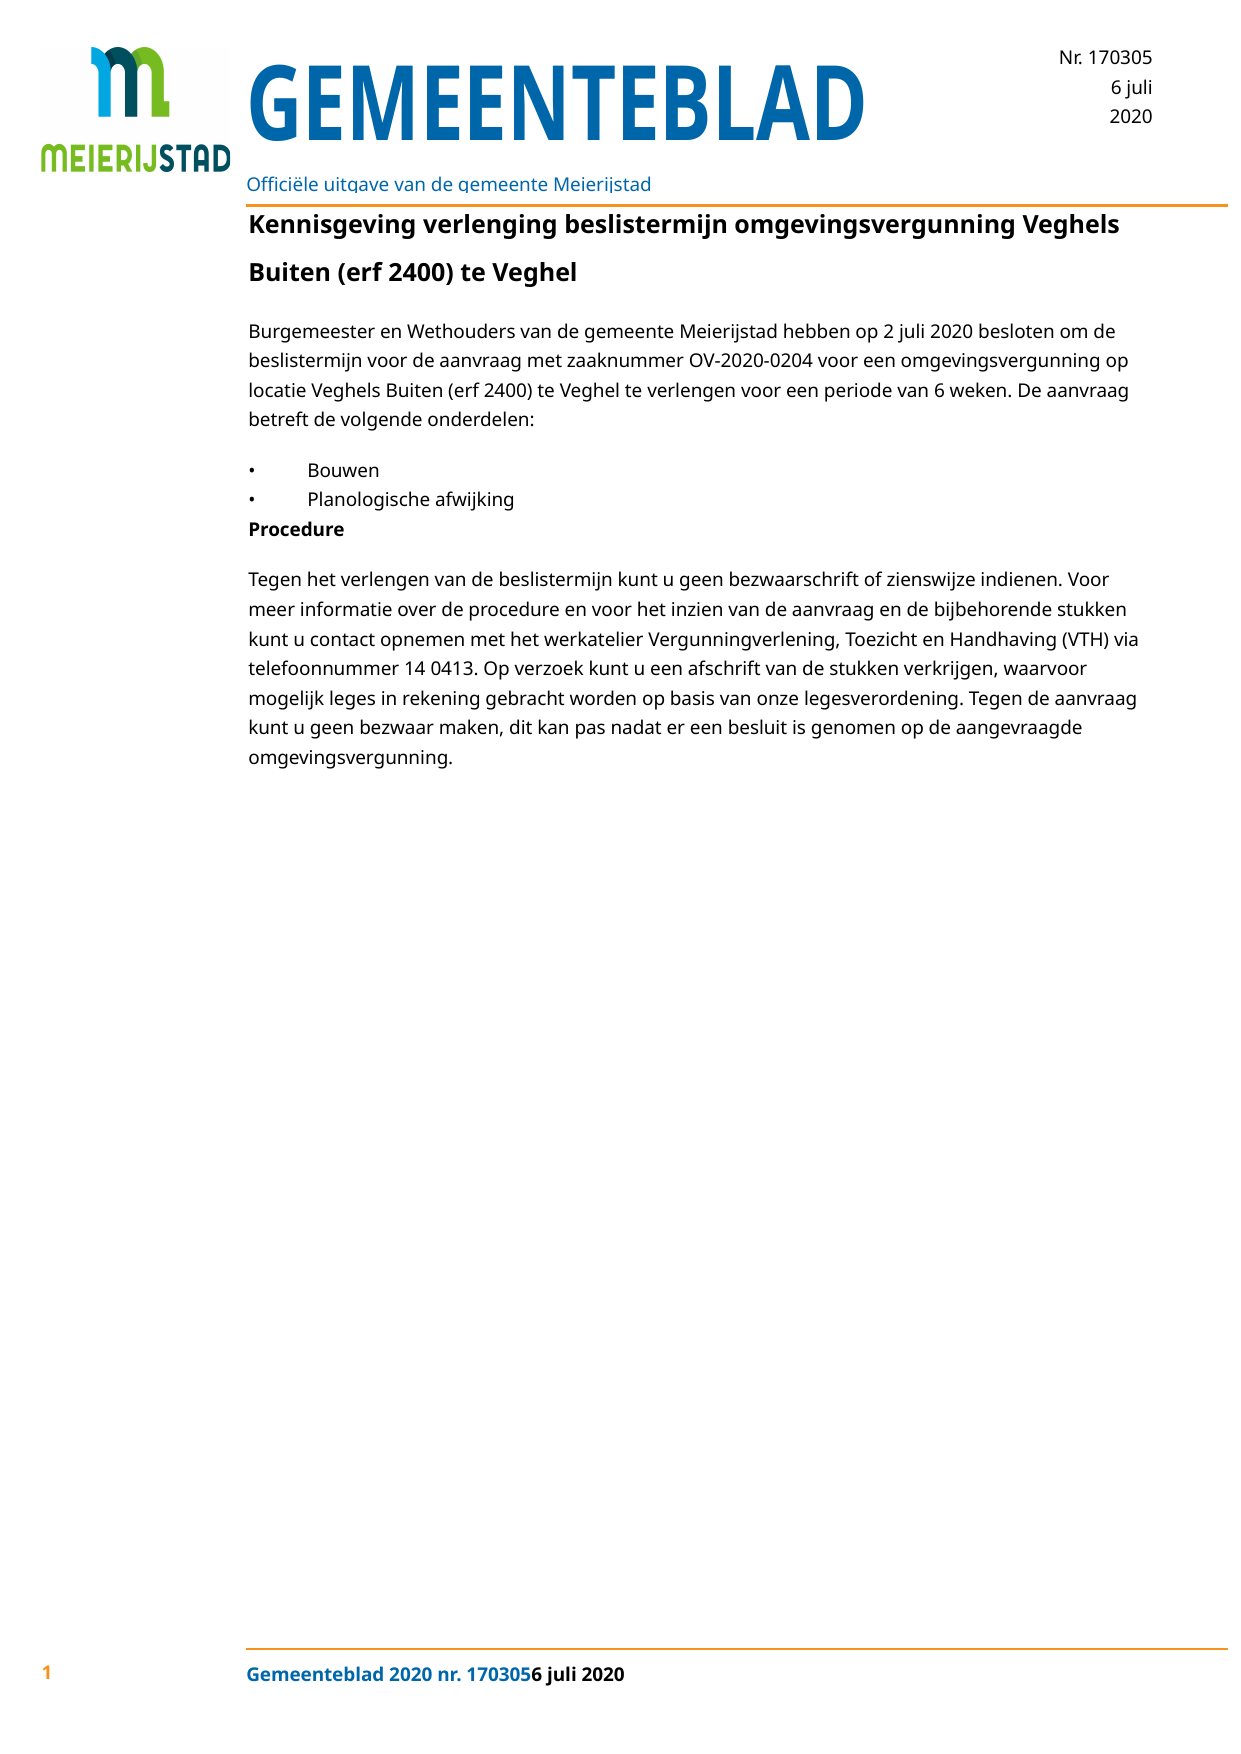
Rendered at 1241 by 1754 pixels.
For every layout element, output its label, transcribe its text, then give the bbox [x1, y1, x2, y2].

text Kennisgeving verlenging beslistermijn omgevingsvergunning Veghels Buiten (erf 2400) te Veghel [248, 207, 1152, 288]
text Burgemeester en Wethouders van de gemeente Meierijstad hebben op 2 juli 2020 besloten om de beslistermijn voor de aanvraag met zaaknummer OV-2020-0204 voor een omgevingsvergunning op locatie Veghels Buiten (erf 2400) te Veghel te verlengen voor een periode van 6 weken. De aanvraag betreft de volgende onderdelen: [248, 318, 1152, 432]
text Procedure [248, 516, 1152, 542]
list Bouwen [248, 457, 1152, 483]
text Tegen het verlengen van de beslistermijn kunt u geen bezwaarschrift of zienswijze indienen. Voor meer informatie over de procedure en voor het inzien van de aanvraag en de bijbehorende stukken kunt u contact opnemen met het werkatelier Vergunningverlening, Toezicht en Handhaving (VTH) via telefoonnummer 14 0413. Op verzoek kunt u een afschrift van de stukken verkrijgen, waarvoor mogelijk leges in rekening gebracht worden op basis van onze legesverordening. Tegen de aanvraag kunt u geen bezwaar maken, dit kan pas nadat er een besluit is genomen op de aangevraagde omgevingsvergunning. [248, 567, 1152, 770]
picture [41, 47, 231, 172]
list Planologische afwijking [248, 487, 1152, 512]
